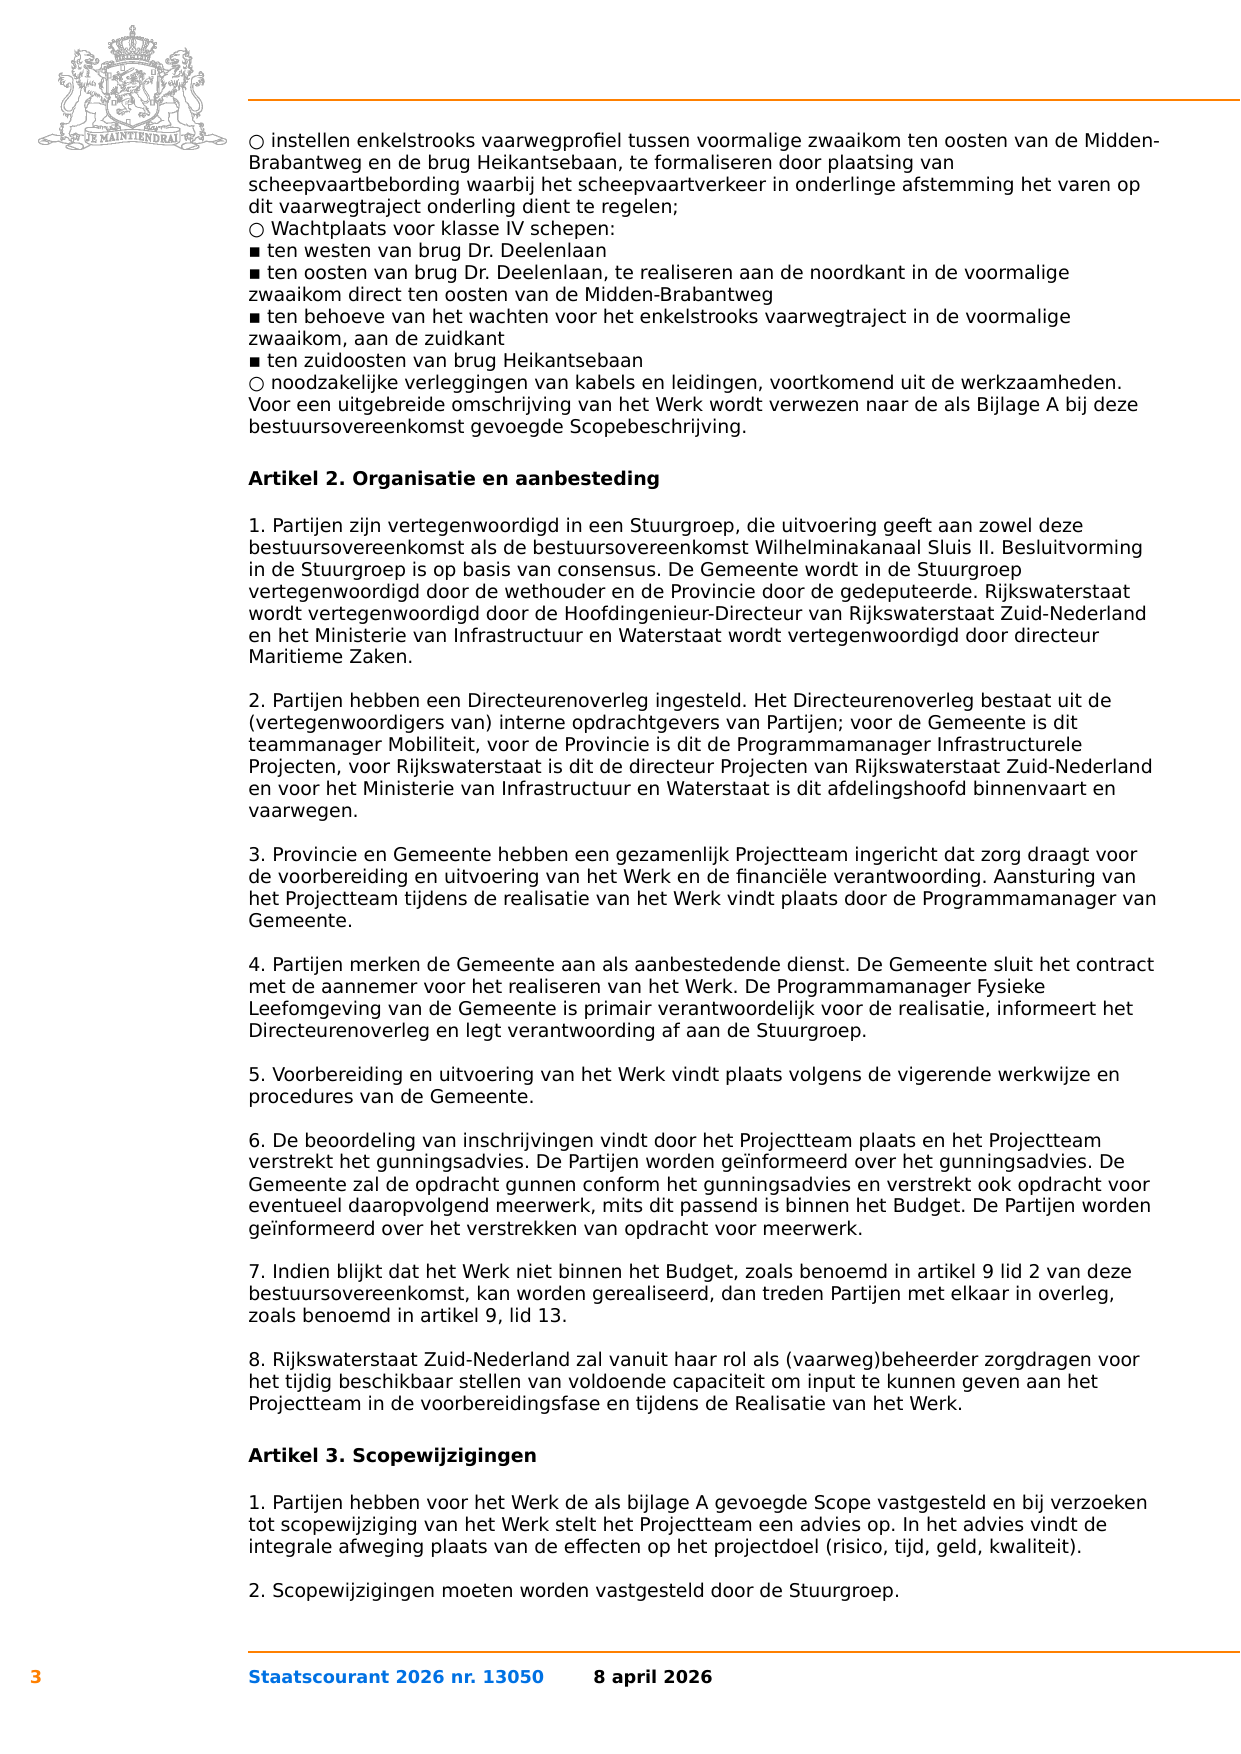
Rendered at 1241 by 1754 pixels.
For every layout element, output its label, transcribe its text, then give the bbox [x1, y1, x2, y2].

text 4. Partijen merken de Gemeente aan als aanbestedende dienst. De Gemeente sluit het contract met de aannemer voor het realiseren van het Werk. De Programmamanager Fysieke Leefomgeving van de Gemeente is primair verantwoordelijk voor de realisatie, informeert het Directeurenoverleg en legt verantwoording af aan de Stuurgroep. [248, 954, 1163, 1042]
text 5. Voorbereiding en uitvoering van het Werk vindt plaats volgens de vigerende werkwijze en procedures van de Gemeente. [248, 1064, 1163, 1108]
subtitle Artikel 2. Organisatie en aanbesteding [248, 468, 1163, 489]
text 2. Scopewijzigingen moeten worden vastgesteld door de Stuurgroep. [248, 1580, 1163, 1602]
text 2. Partijen hebben een Directeurenoverleg ingesteld. Het Directeurenoverleg bestaat uit de (vertegenwoordigers van) interne opdrachtgevers van Partijen; voor de Gemeente is dit teammanager Mobiliteit, voor de Provincie is dit de Programmamanager Infrastructurele Projecten, voor Rijkswaterstaat is dit de directeur Projecten van Rijkswaterstaat Zuid-Nederland en voor het Ministerie van Infrastructuur en Waterstaat is dit afdelingshoofd binnenvaart en vaarwegen. [248, 690, 1163, 822]
text Voor een uitgebreide omschrijving van het Werk wordt verwezen naar de als Bijlage A bij deze bestuursovereenkomst gevoegde Scopebeschrijving. [248, 394, 1163, 438]
text ▪ ten zuidoosten van brug Heikantsebaan [248, 350, 1163, 372]
picture [38, 25, 227, 150]
subtitle Artikel 3. Scopewijzigingen [248, 1445, 1163, 1467]
text ○ noodzakelijke verleggingen van kabels en leidingen, voortkomend uit de werkzaamheden. [248, 372, 1163, 394]
text 1. Partijen hebben voor het Werk de als bijlage A gevoegde Scope vastgesteld en bij verzoeken tot scopewijziging van het Werk stelt het Projectteam een advies op. In het advies vindt de integrale afweging plaats van de effecten op het projectdoel (risico, tijd, geld, kwaliteit). [248, 1492, 1163, 1558]
text 3. Provincie en Gemeente hebben een gezamenlijk Projectteam ingericht dat zorg draagt voor de voorbereiding en uitvoering van het Werk en de financiële verantwoording. Aansturing van het Projectteam tijdens de realisatie van het Werk vindt plaats door de Programmamanager van Gemeente. [248, 844, 1163, 932]
text 6. De beoordeling van inschrijvingen vindt door het Projectteam plaats en het Projectteam verstrekt het gunningsadvies. De Partijen worden geïnformeerd over het gunningsadvies. De Gemeente zal de opdracht gunnen conform het gunningsadvies en verstrekt ook opdracht voor eventueel daaropvolgend meerwerk, mits dit passend is binnen het Budget. De Partijen worden geïnformeerd over het verstrekken van opdracht voor meerwerk. [248, 1129, 1163, 1239]
text 7. Indien blijkt dat het Werk niet binnen het Budget, zoals benoemd in artikel 9 lid 2 van deze bestuursovereenkomst, kan worden gerealiseerd, dan treden Partijen met elkaar in overleg, zoals benoemd in artikel 9, lid 13. [248, 1261, 1163, 1327]
text ▪ ten westen van brug Dr. Deelenlaan [248, 240, 1163, 262]
text ○ Wachtplaats voor klasse IV schepen: [248, 218, 1163, 240]
text ▪ ten behoeve van het wachten voor het enkelstrooks vaarwegtraject in de voormalige zwaaikom, aan de zuidkant [248, 306, 1163, 350]
text ▪ ten oosten van brug Dr. Deelenlaan, te realiseren aan de noordkant in de voormalige zwaaikom direct ten oosten van de Midden-Brabantweg [248, 262, 1163, 306]
text 1. Partijen zijn vertegenwoordigd in een Stuurgroep, die uitvoering geeft aan zowel deze bestuursovereenkomst als de bestuursovereenkomst Wilhelminakanaal Sluis II. Besluitvorming in de Stuurgroep is op basis van consensus. De Gemeente wordt in de Stuurgroep vertegenwoordigd door de wethouder en de Provincie door de gedeputeerde. Rijkswaterstaat wordt vertegenwoordigd door de Hoofdingenieur-Directeur van Rijkswaterstaat Zuid-Nederland en het Ministerie van Infrastructuur en Waterstaat wordt vertegenwoordigd door directeur Maritieme Zaken. [248, 514, 1163, 668]
text 8. Rijkswaterstaat Zuid-Nederland zal vanuit haar rol als (vaarweg)beheerder zorgdragen voor het tijdig beschikbaar stellen van voldoende capaciteit om input te kunnen geven aan het Projectteam in de voorbereidingsfase en tijdens de Realisatie van het Werk. [248, 1349, 1163, 1415]
text ○ instellen enkelstrooks vaarwegprofiel tussen voormalige zwaaikom ten oosten van de Midden-Brabantweg en de brug Heikantsebaan, te formaliseren door plaatsing van scheepvaartbebording waarbij het scheepvaartverkeer in onderlinge afstemming het varen op dit vaarwegtraject onderling dient te regelen; [248, 130, 1163, 218]
